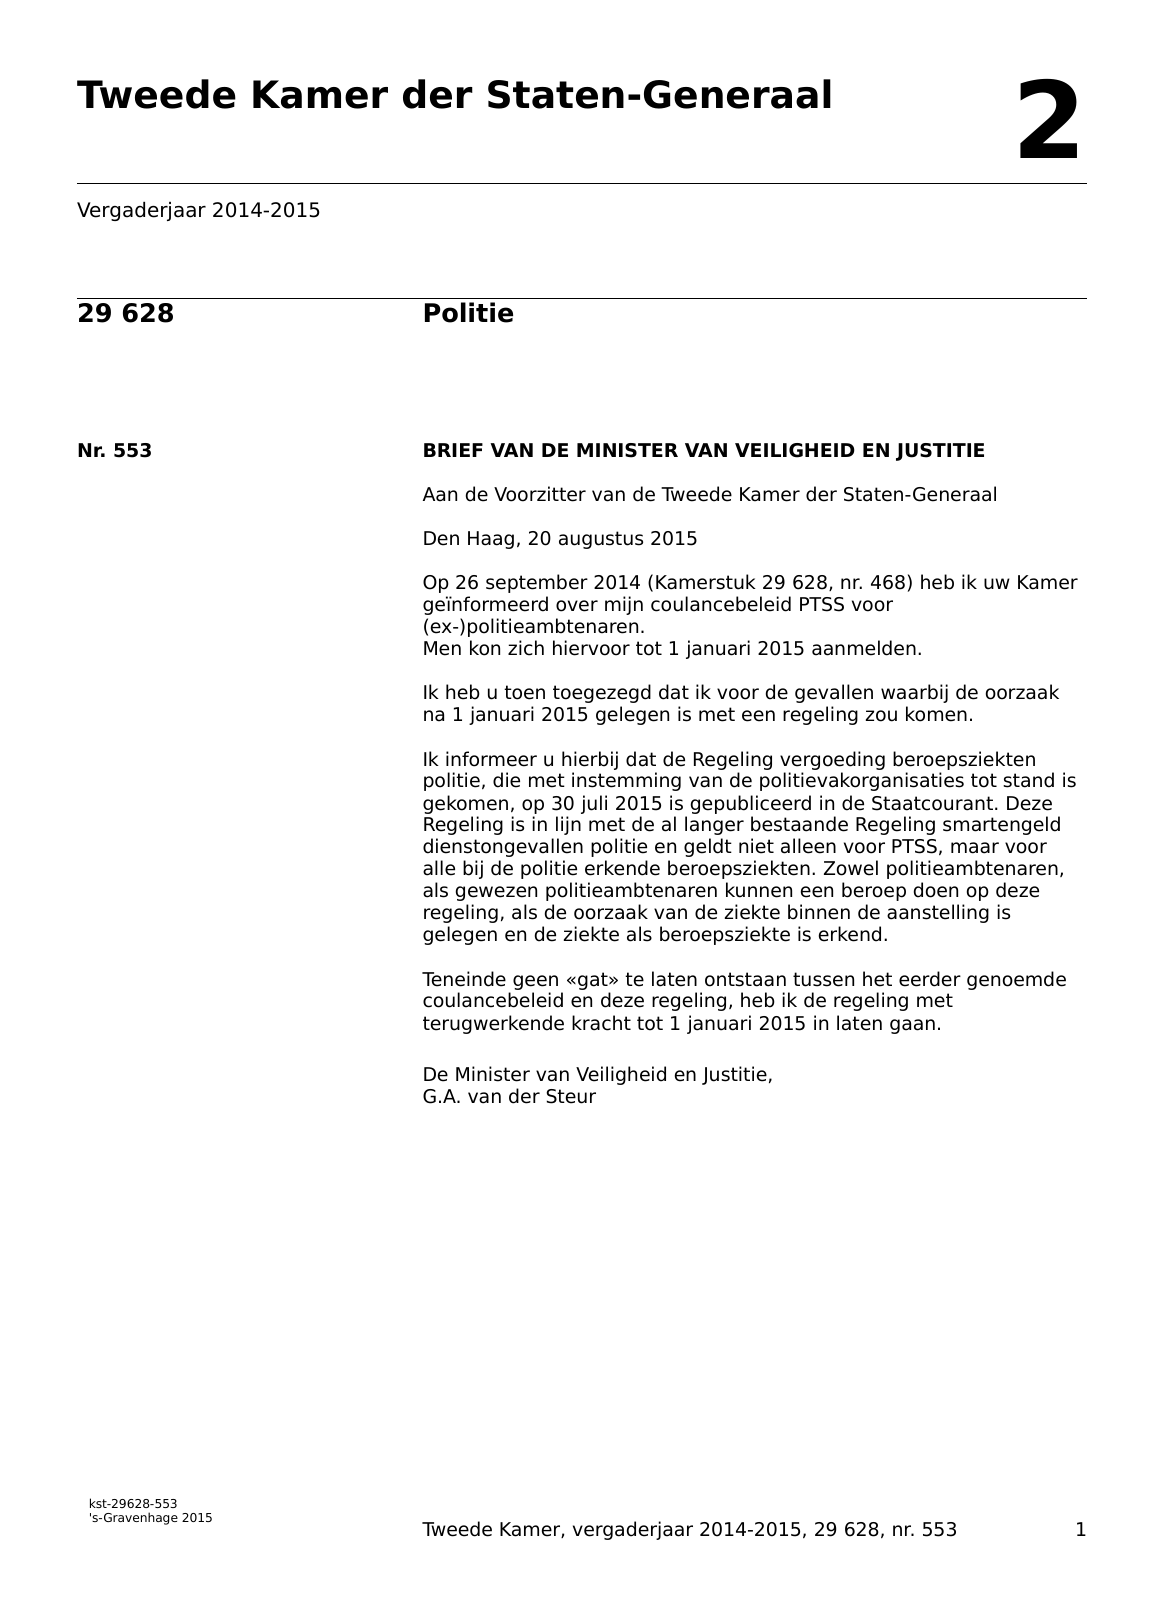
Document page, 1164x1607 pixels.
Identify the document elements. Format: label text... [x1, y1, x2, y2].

table_cell Vergaderjaar 2014-2015 [77, 184, 1087, 298]
text De Minister van Veiligheid en Justitie, G.A. van der Steur [422, 1064, 1087, 1108]
text Teneinde geen «gat» te laten ontstaan tussen het eerder genoemde coulancebeleid en deze regeling, heb ik de regeling met terugwerkende kracht tot 1 januari 2015 in laten gaan. [422, 968, 1087, 1034]
table_header 2 [886, 59, 1087, 183]
text Ik heb u toen toegezegd dat ik voor de gevallen waarbij de oorzaak na 1 januari 2015 gelegen is met een regeling zou komen. [422, 682, 1087, 726]
text Ik informeer u hierbij dat de Regeling vergoeding beroepsziekten politie, die met instemming van de politievakorganisaties tot stand is gekomen, op 30 juli 2015 is gepubliceerd in de Staatcourant. Deze Regeling is in lijn met de al langer bestaande Regeling smartengeld dienstongevallen politie en geldt niet alleen voor PTSS, maar voor alle bij de politie erkende beroepsziekten. Zowel politieambtenaren, als gewezen politieambtenaren kunnen een beroep doen op deze regeling, als de oorzaak van de ziekte binnen de aanstelling is gelegen en de ziekte als beroepsziekte is erkend. [422, 748, 1087, 946]
text Men kon zich hiervoor tot 1 januari 2015 aanmelden. [422, 638, 1087, 660]
text kst-29628-553 [88, 1497, 323, 1511]
table_header Tweede Kamer der Staten-Generaal [77, 59, 886, 183]
subtitle Nr. 553 BRIEF VAN DE MINISTER VAN VEILIGHEID EN JUSTITIE [77, 440, 1087, 462]
text 's-Gravenhage 2015 [88, 1511, 323, 1525]
text Aan de Voorzitter van de Tweede Kamer der Staten-Generaal [422, 484, 1087, 506]
text Op 26 september 2014 (Kamerstuk 29 628, nr. 468) heb ik uw Kamer geïnformeerd over mijn coulancebeleid PTSS voor (ex-)politieambtenaren. [422, 572, 1087, 638]
subtitle 29 628 Politie [77, 299, 1087, 329]
text Den Haag, 20 augustus 2015 [422, 528, 1087, 550]
